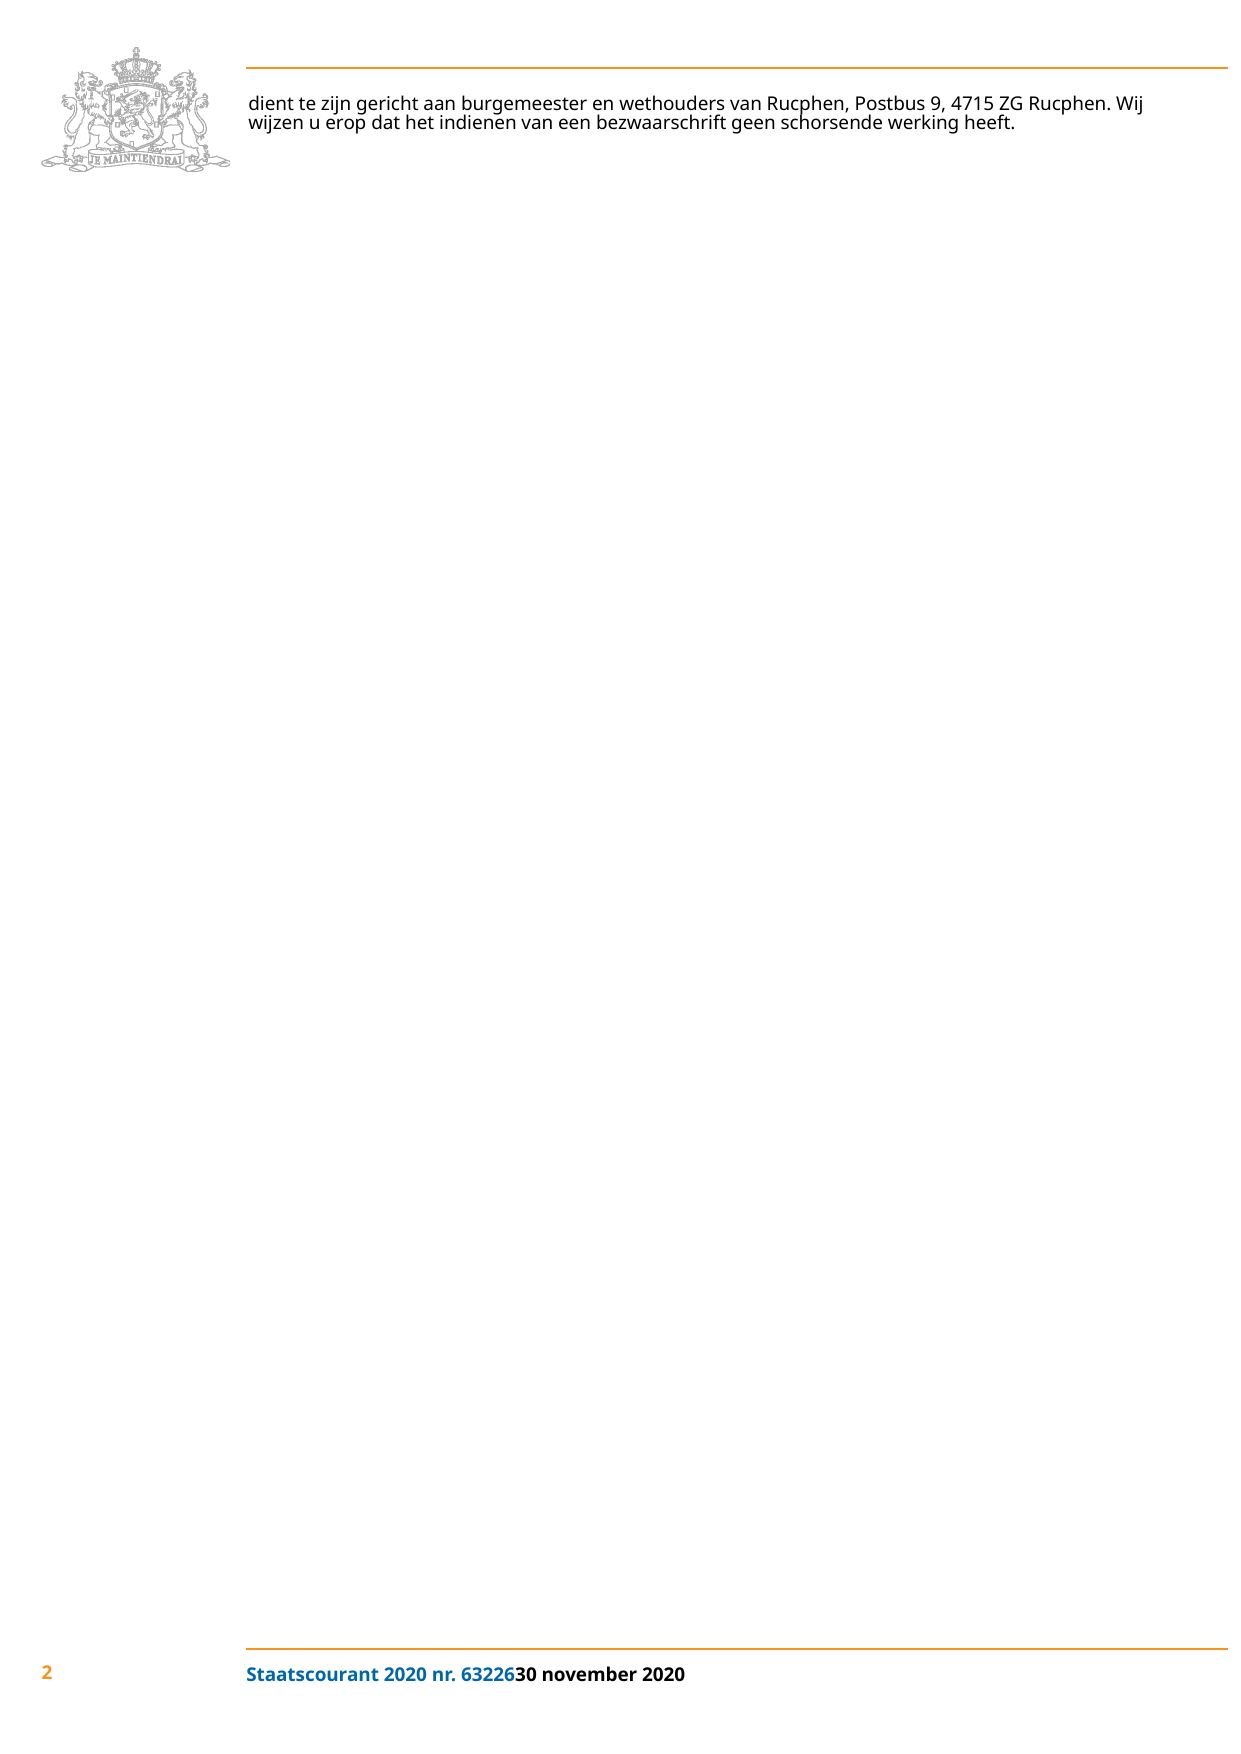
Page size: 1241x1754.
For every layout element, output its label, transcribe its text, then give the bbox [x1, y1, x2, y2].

text dient te zijn gericht aan burgemeester en wethouders van Rucphen, Postbus 9, 4715 ZG Rucphen. Wij wijzen u erop dat het indienen van een bezwaarschrift geen schorsende werking heeft. [248, 95, 1152, 133]
picture [41, 47, 231, 172]
